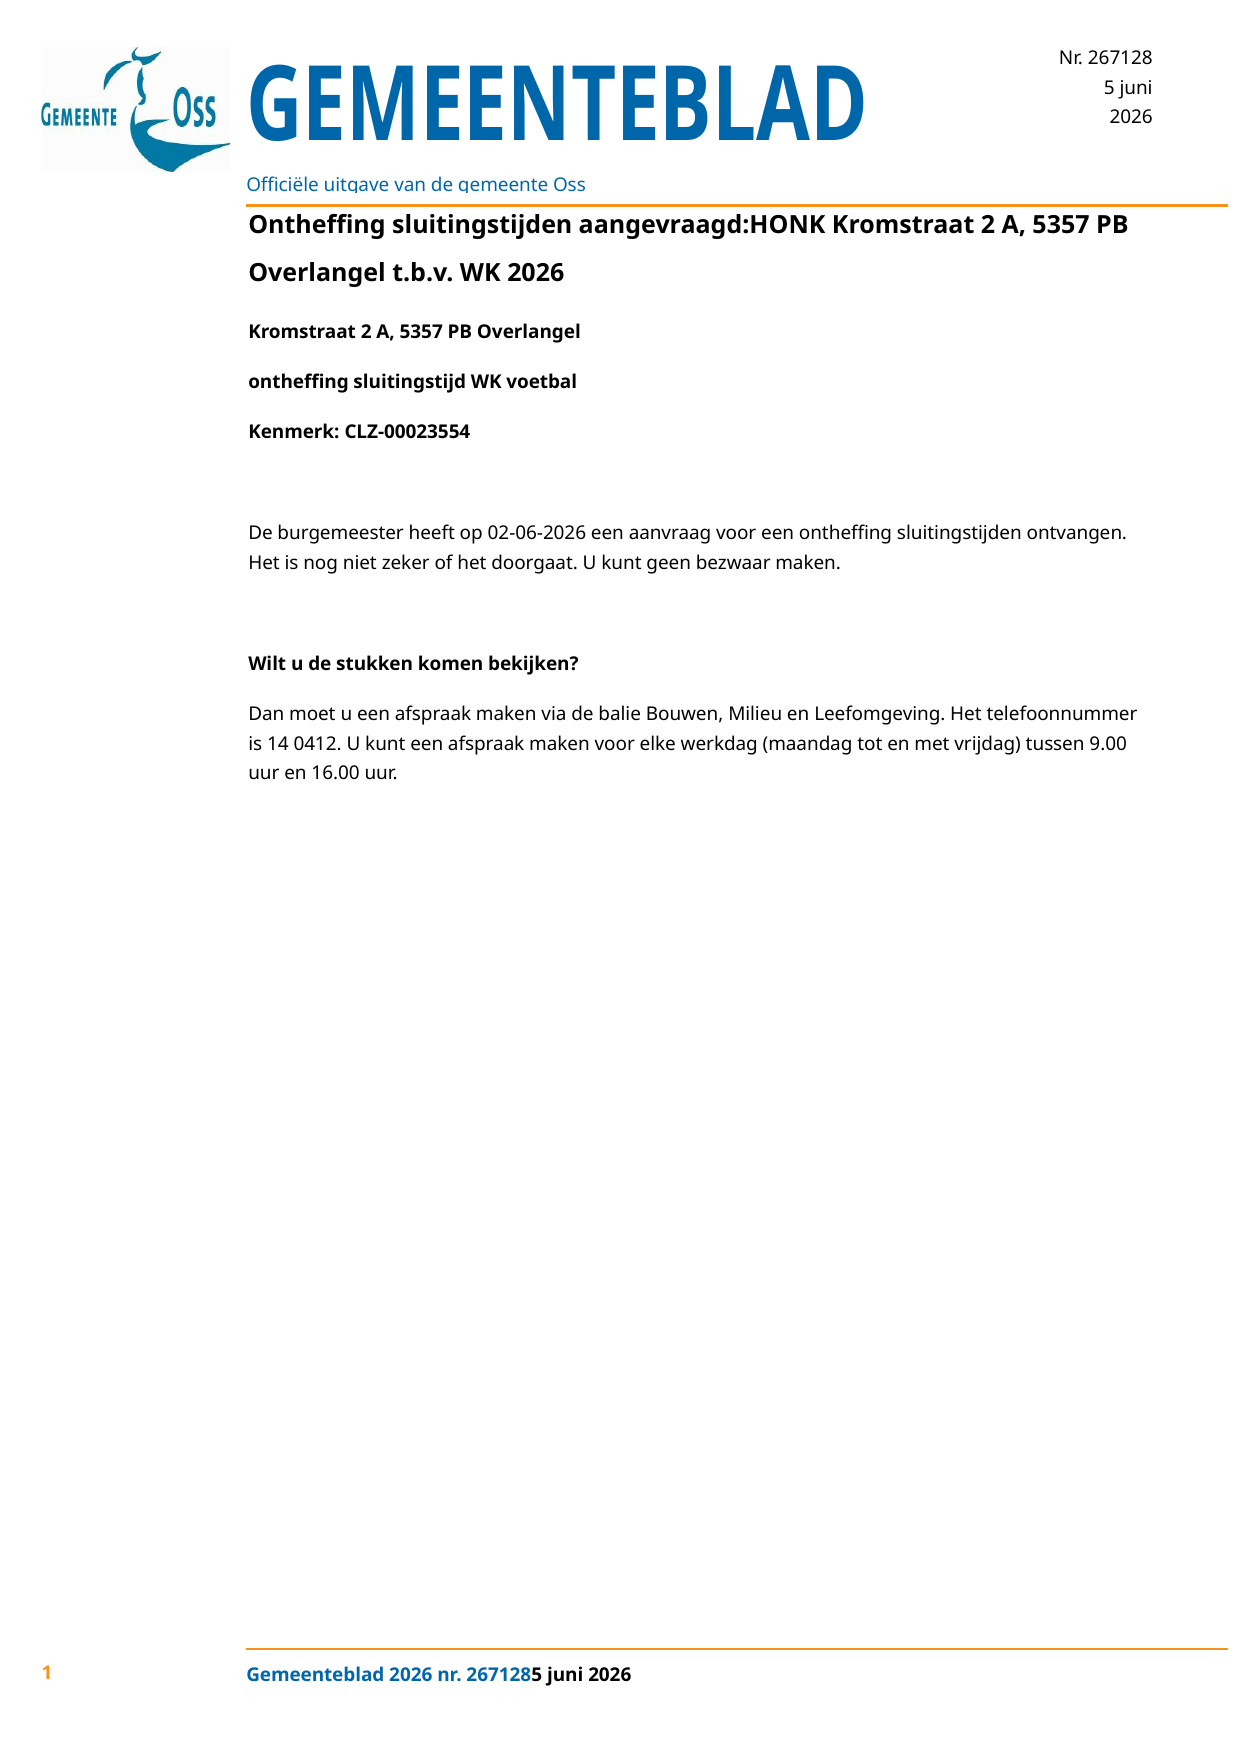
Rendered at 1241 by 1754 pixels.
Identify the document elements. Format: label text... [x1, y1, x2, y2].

text Dan moet u een afspraak maken via de balie Bouwen, Milieu en Leefomgeving. Het telefoonnummer is 14 0412. U kunt een afspraak maken voor elke werkdag (maandag tot en met vrijdag) tussen 9.00 uur en 16.00 uur. [248, 700, 1152, 785]
text ontheffing sluitingstijd WK voetbal [248, 368, 1152, 394]
picture [41, 47, 231, 172]
text De burgemeester heeft op 02-06-2026 een aanvraag voor een ontheffing sluitingstijden ontvangen. Het is nog niet zeker of het doorgaat. U kunt geen bezwaar maken. [248, 519, 1152, 575]
text Wilt u de stukken komen bekijken? [248, 650, 1152, 676]
text Kromstraat 2 A, 5357 PB Overlangel [248, 318, 1152, 344]
text Kenmerk: CLZ-00023554 [248, 419, 1152, 444]
text Ontheffing sluitingstijden aangevraagd:HONK Kromstraat 2 A, 5357 PB Overlangel t.b.v. WK 2026 [248, 207, 1152, 288]
